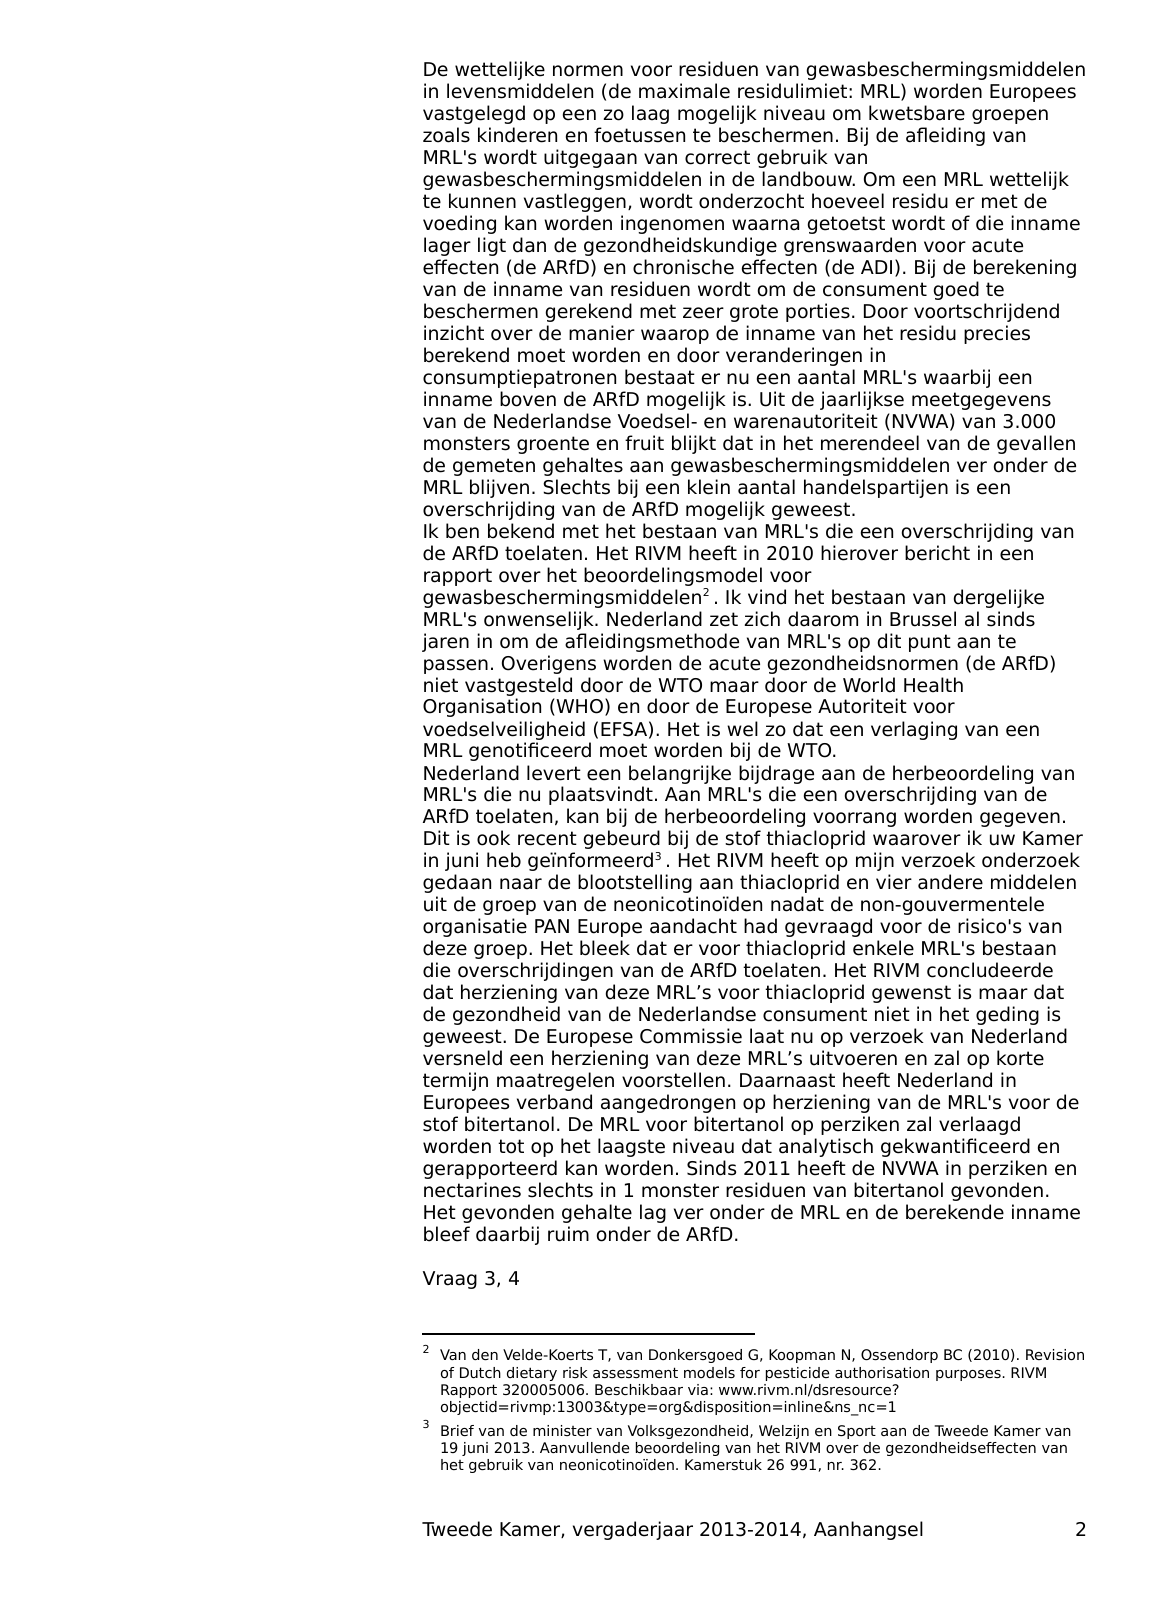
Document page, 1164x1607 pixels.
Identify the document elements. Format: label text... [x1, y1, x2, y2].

text Ik ben bekend met het bestaan van MRL's die een overschrijding van de ARfD toelaten. Het RIVM heeft in 2010 hierover bericht in een rapport over het beoordelingsmodel voor gewasbeschermingsmiddelen. Ik vind het bestaan van dergelijke MRL's onwenselijk. Nederland zet zich daarom in Brussel al sinds jaren in om de afleidingsmethode van MRL's op dit punt aan te passen. Overigens worden de acute gezondheidsnormen (de ARfD) niet vastgesteld door de WTO maar door de World Health Organisation (WHO) en door de Europese Autoriteit voor voedselveiligheid (EFSA). Het is wel zo dat een verlaging van een MRL genotificeerd moet worden bij de WTO. [422, 521, 1087, 762]
text De wettelijke normen voor residuen van gewasbeschermingsmiddelen in levensmiddelen (de maximale residulimiet: MRL) worden Europees vastgelegd op een zo laag mogelijk niveau om kwetsbare groepen zoals kinderen en foetussen te beschermen. Bij de afleiding van MRL's wordt uitgegaan van correct gebruik van gewasbeschermingsmiddelen in de landbouw. Om een MRL wettelijk te kunnen vastleggen, wordt onderzocht hoeveel residu er met de voeding kan worden ingenomen waarna getoetst wordt of die inname lager ligt dan de gezondheidskundige grenswaarden voor acute effecten (de ARfD) en chronische effecten (de ADI). Bij de berekening van de inname van residuen wordt om de consument goed te beschermen gerekend met zeer grote porties. Door voortschrijdend inzicht over de manier waarop de inname van het residu precies berekend moet worden en door veranderingen in consumptiepatronen bestaat er nu een aantal MRL's waarbij een inname boven de ARfD mogelijk is. Uit de jaarlijkse meetgegevens van de Nederlandse Voedsel- en warenautoriteit (NVWA) van 3.000 monsters groente en fruit blijkt dat in het merendeel van de gevallen de gemeten gehaltes aan gewasbeschermingsmiddelen ver onder de MRL blijven. Slechts bij een klein aantal handelspartijen is een overschrijding van de ARfD mogelijk geweest. [422, 59, 1087, 521]
text Nederland levert een belangrijke bijdrage aan de herbeoordeling van MRL's die nu plaatsvindt. Aan MRL's die een overschrijding van de ARfD toelaten, kan bij de herbeoordeling voorrang worden gegeven. Dit is ook recent gebeurd bij de stof thiacloprid waarover ik uw Kamer in juni heb geïnformeerd. Het RIVM heeft op mijn verzoek onderzoek gedaan naar de blootstelling aan thiacloprid en vier andere middelen uit de groep van de neonicotinoïden nadat de non-gouvermentele organisatie PAN Europe aandacht had gevraagd voor de risico's van deze groep. Het bleek dat er voor thiacloprid enkele MRL's bestaan die overschrijdingen van de ARfD toelaten. Het RIVM concludeerde dat herziening van deze MRL’s voor thiacloprid gewenst is maar dat de gezondheid van de Nederlandse consument niet in het geding is geweest. De Europese Commissie laat nu op verzoek van Nederland versneld een herziening van deze MRL’s uitvoeren en zal op korte termijn maatregelen voorstellen. Daarnaast heeft Nederland in Europees verband aangedrongen op herziening van de MRL's voor de stof bitertanol. De MRL voor bitertanol op perziken zal verlaagd worden tot op het laagste niveau dat analytisch gekwantificeerd en gerapporteerd kan worden. Sinds 2011 heeft de NVWA in perziken en nectarines slechts in 1 monster residuen van bitertanol gevonden. Het gevonden gehalte lag ver onder de MRL en de berekende inname bleef daarbij ruim onder de ARfD. [422, 762, 1087, 1246]
text Van den Velde-Koerts T, van Donkersgoed G, Koopman N, Ossendorp BC (2010). Revision of Dutch dietary risk assessment models for pesticide authorisation purposes. RIVM Rapport 320005006. Beschikbaar via: www.rivm.nl/dsresource?objectid=rivmp:13003&type=org&disposition=inline&ns_nc=1 [422, 1343, 1087, 1416]
text Vraag 3, 4 [422, 1268, 1087, 1290]
text Brief van de minister van Volksgezondheid, Welzijn en Sport aan de Tweede Kamer van 19 juni 2013. Aanvullende beoordeling van het RIVM over de gezondheidseffecten van het gebruik van neonicotinoïden. Kamerstuk 26 991, nr. 362. [422, 1418, 1087, 1474]
